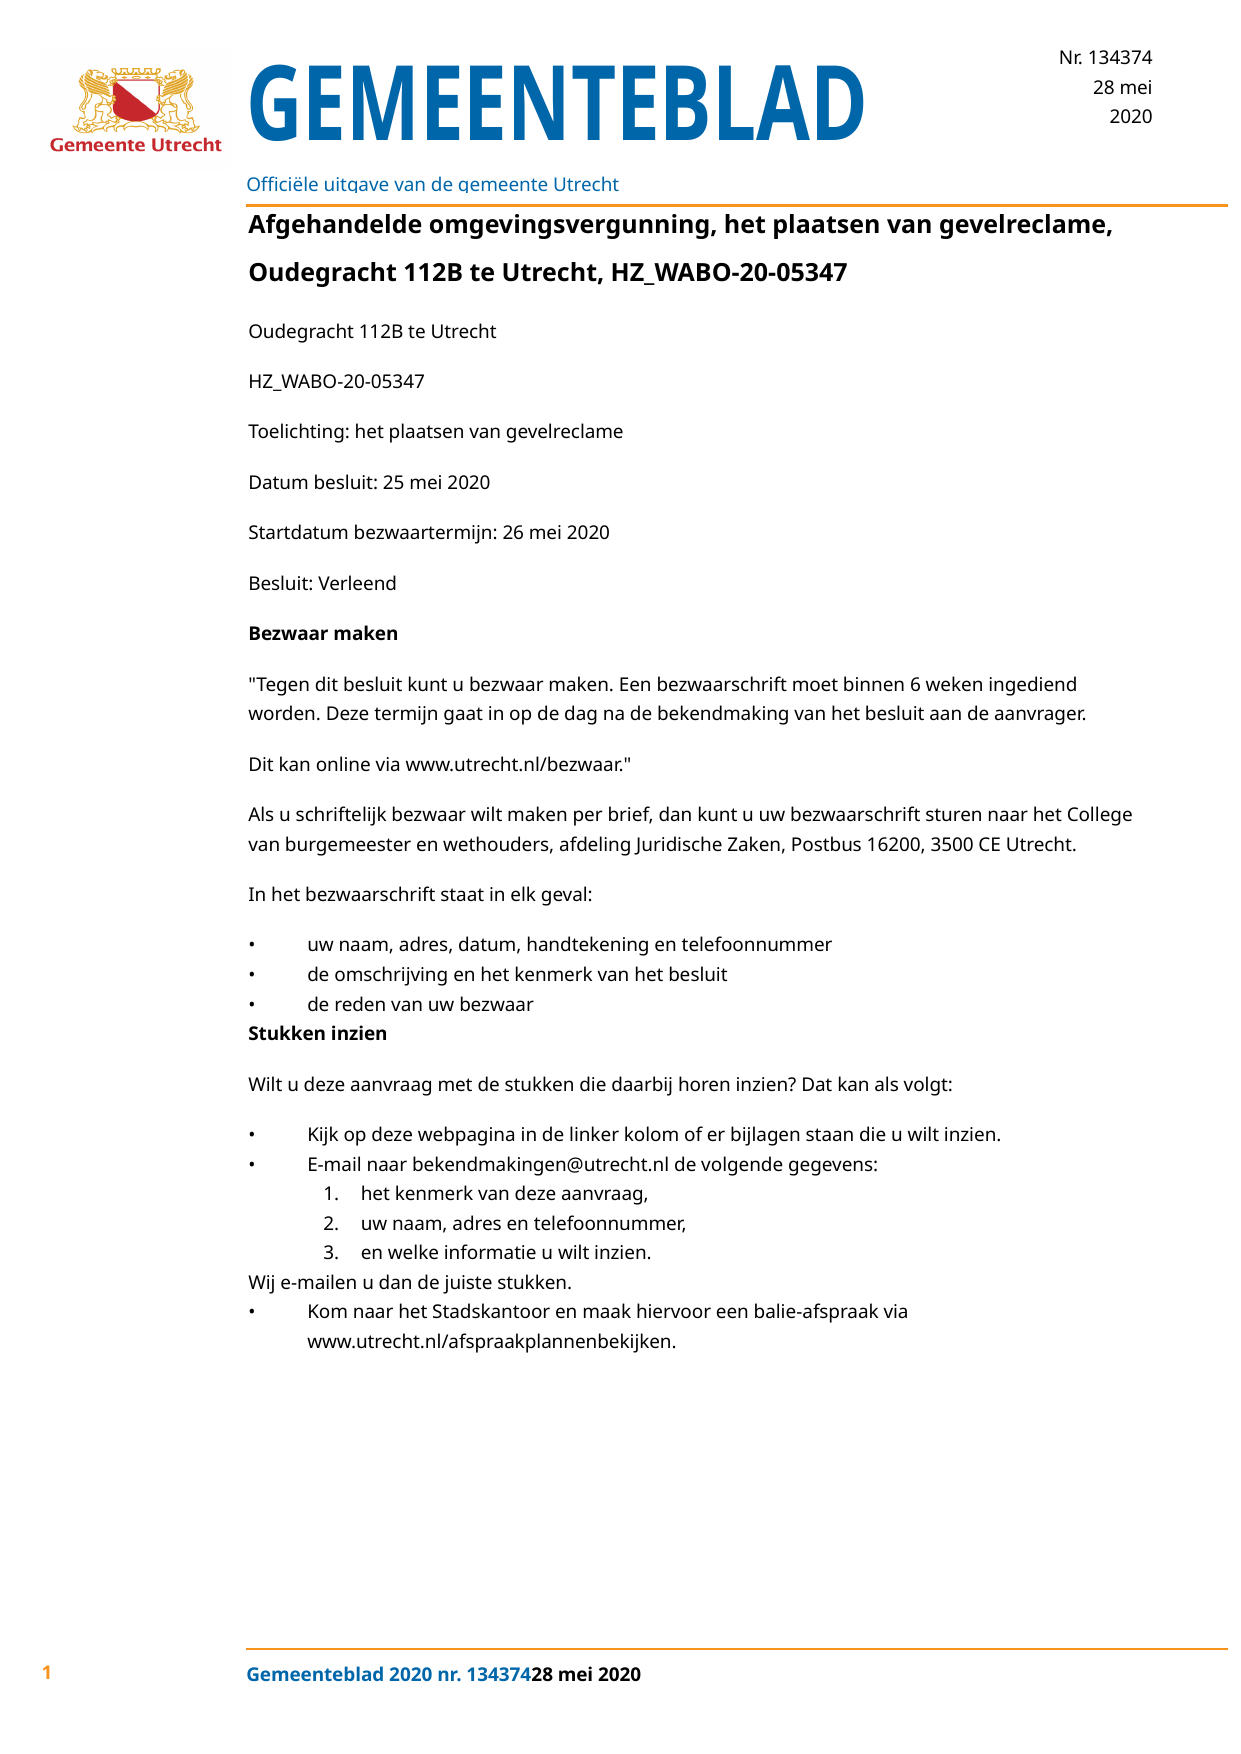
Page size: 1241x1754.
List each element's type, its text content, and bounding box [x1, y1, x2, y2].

text Dit kan online via www.utrecht.nl/bezwaar." [248, 751, 1152, 777]
text In het bezwaarschrift staat in elk geval: [248, 881, 1152, 907]
list uw naam, adres en telefoonnummer, [323, 1210, 1152, 1236]
list het kenmerk van deze aanvraag, [323, 1180, 1152, 1206]
text "Tegen dit besluit kunt u bezwaar maken. Een bezwaarschrift moet binnen 6 weken ingediend worden. Deze termijn gaat in op de dag na de bekendmaking van het besluit aan de aanvrager. [248, 671, 1152, 726]
text Afgehandelde omgevingsvergunning, het plaatsen van gevelreclame, Oudegracht 112B te Utrecht, HZ_WABO-20-05347 [248, 207, 1152, 288]
text Wilt u deze aanvraag met de stukken die daarbij horen inzien? Dat kan als volgt: [248, 1071, 1152, 1097]
list Kijk op deze webpagina in de linker kolom of er bijlagen staan die u wilt inzien. [248, 1121, 1152, 1147]
list uw naam, adres, datum, handtekening en telefoonnummer [248, 932, 1152, 957]
text Datum besluit: 25 mei 2020 [248, 469, 1152, 495]
list Kom naar het Stadskantoor en maak hiervoor een balie-afspraak via www.utrecht.nl/afspraakplannenbekijken. [248, 1299, 1152, 1354]
text Als u schriftelijk bezwaar wilt maken per brief, dan kunt u uw bezwaarschrift sturen naar het College van burgemeester en wethouders, afdeling Juridische Zaken, Postbus 16200, 3500 CE Utrecht. [248, 801, 1152, 857]
text Toelichting: het plaatsen van gevelreclame [248, 419, 1152, 444]
text Bezwaar maken [248, 620, 1152, 646]
list de reden van uw bezwaar [248, 991, 1152, 1017]
text Startdatum bezwaartermijn: 26 mei 2020 [248, 519, 1152, 545]
picture [41, 47, 231, 172]
text Oudegracht 112B te Utrecht [248, 318, 1152, 344]
list de omschrijving en het kenmerk van het besluit [248, 961, 1152, 987]
list en welke informatie u wilt inzien. [323, 1239, 1152, 1265]
text HZ_WABO-20-05347 [248, 368, 1152, 394]
text Wij e-mailen u dan de juiste stukken. [248, 1269, 1152, 1295]
text Stukken inzien [248, 1020, 1152, 1046]
list E-mail naar bekendmakingen@utrecht.nl de volgende gegevens: [248, 1151, 1152, 1177]
text Besluit: Verleend [248, 570, 1152, 596]
